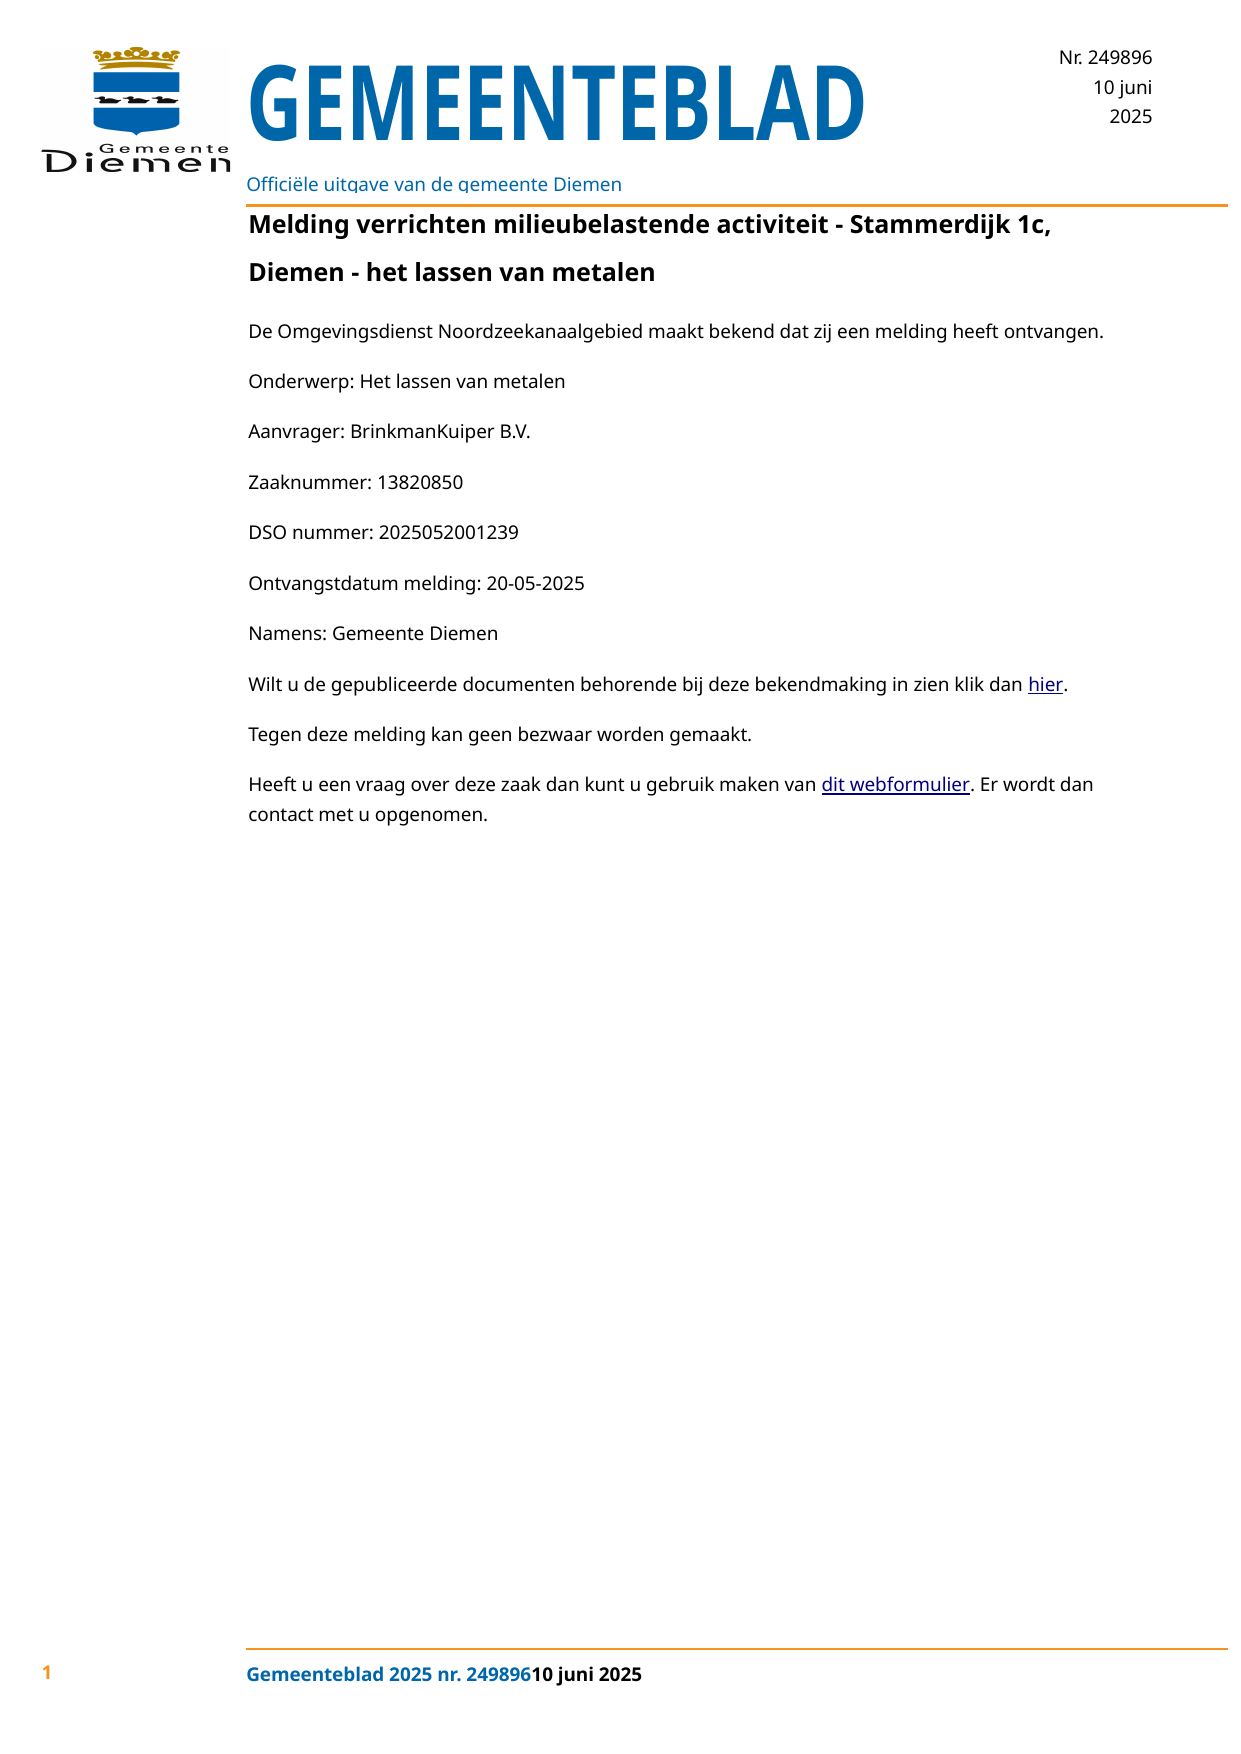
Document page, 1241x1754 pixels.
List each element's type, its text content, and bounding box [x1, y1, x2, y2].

text Wilt u de gepubliceerde documenten behorende bij deze bekendmaking in zien klik dan hier. [248, 671, 1152, 697]
text Onderwerp: Het lassen van metalen [248, 368, 1152, 394]
text Zaaknummer: 13820850 [248, 469, 1152, 495]
text Heeft u een vraag over deze zaak dan kunt u gebruik maken van dit webformulier. Er wordt dan contact met u opgenomen. [248, 772, 1152, 827]
text Melding verrichten milieubelastende activiteit - Stammerdijk 1c, Diemen - het lassen van metalen [248, 207, 1152, 288]
text Tegen deze melding kan geen bezwaar worden gemaakt. [248, 721, 1152, 747]
text De Omgevingsdienst Noordzeekanaalgebied maakt bekend dat zij een melding heeft ontvangen. [248, 318, 1152, 344]
text Aanvrager: BrinkmanKuiper B.V. [248, 419, 1152, 444]
picture [41, 47, 231, 172]
text Ontvangstdatum melding: 20-05-2025 [248, 570, 1152, 596]
text Namens: Gemeente Diemen [248, 620, 1152, 646]
text DSO nummer: 2025052001239 [248, 519, 1152, 545]
